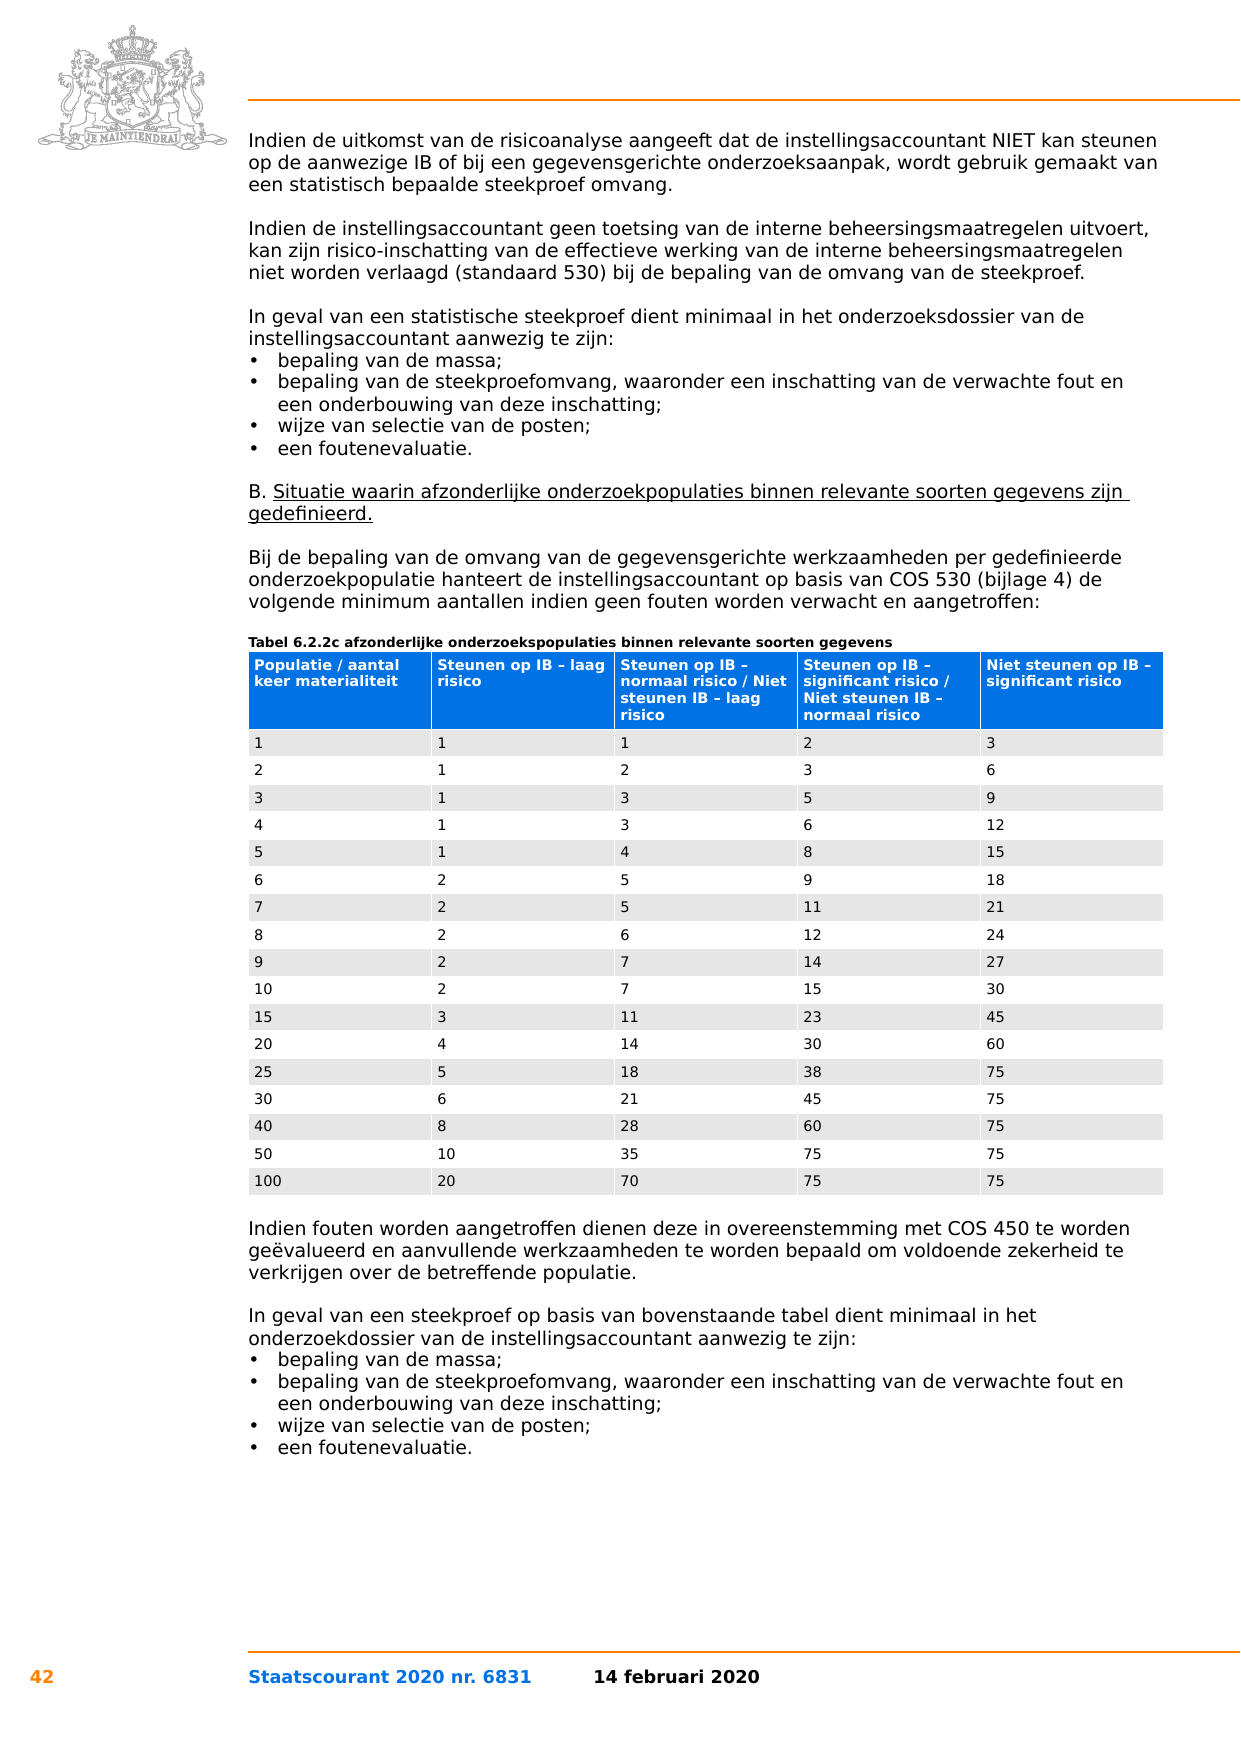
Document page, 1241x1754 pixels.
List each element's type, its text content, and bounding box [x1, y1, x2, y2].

table_cell Populatie / aantal keer materialiteit [249, 652, 431, 729]
table_cell 9 [798, 867, 980, 893]
table_cell 20 [432, 1168, 614, 1195]
table_cell 6 [432, 1086, 614, 1112]
table_cell 9 [249, 949, 431, 976]
table_cell 2 [432, 949, 614, 976]
table_cell 4 [432, 1031, 614, 1058]
table_cell 6 [798, 812, 980, 838]
table_cell 25 [249, 1059, 431, 1085]
table_cell 75 [981, 1086, 1163, 1112]
table_cell 8 [798, 840, 980, 866]
table_cell 1 [432, 812, 614, 838]
picture [38, 25, 227, 150]
table_cell 4 [249, 812, 431, 838]
table_cell 8 [249, 922, 431, 948]
table_cell 30 [249, 1086, 431, 1112]
table_cell Steunen op IB – normaal risico / Niet steunen IB – laag risico [615, 652, 797, 729]
text • bepaling van de massa; [248, 1349, 1163, 1371]
text Bij de bepaling van de omvang van de gegevensgerichte werkzaamheden per gedefinieerde onderzoekpopulatie hanteert de instellingsaccountant op basis van COS 530 (bijlage 4) de volgende minimum aantallen indien geen fouten worden verwacht en aangetroffen: [248, 547, 1163, 613]
table_cell 1 [249, 730, 431, 756]
table_cell Niet steunen op IB – significant risico [981, 652, 1163, 729]
table_cell 2 [432, 922, 614, 948]
table_cell 15 [981, 840, 1163, 866]
table_cell 7 [615, 949, 797, 976]
table_cell 2 [798, 730, 980, 756]
text In geval van een steekproef op basis van bovenstaande tabel dient minimaal in het onderzoekdossier van de instellingsaccountant aanwezig te zijn: [248, 1305, 1163, 1349]
table_cell 15 [249, 1004, 431, 1030]
table_cell 75 [981, 1141, 1163, 1167]
table_cell 2 [432, 894, 614, 921]
text Indien de instellingsaccountant geen toetsing van de interne beheersingsmaatregelen uitvoert, kan zijn risico-inschatting van de effectieve werking van de interne beheersingsmaatregelen niet worden verlaagd (standaard 530) bij de bepaling van de omvang van de steekproef. [248, 218, 1163, 284]
table_cell 1 [432, 730, 614, 756]
table_cell 18 [981, 867, 1163, 893]
table_cell 20 [249, 1031, 431, 1058]
table_cell 4 [615, 840, 797, 866]
table_cell 75 [981, 1114, 1163, 1140]
text • bepaling van de massa; [248, 349, 1163, 371]
table_cell 6 [981, 758, 1163, 784]
table_cell 100 [249, 1168, 431, 1195]
table_cell 3 [615, 785, 797, 811]
text B. Situatie waarin afzonderlijke onderzoekpopulaties binnen relevante soorten gegevens zijn gedefinieerd. [248, 481, 1163, 525]
text • een foutenevaluatie. [248, 1437, 1163, 1459]
table_cell 1 [432, 785, 614, 811]
table_cell 5 [432, 1059, 614, 1085]
table_header Tabel 6.2.2c afzonderlijke onderzoekspopulaties binnen relevante soorten gegevens [248, 635, 1163, 651]
table_cell 2 [432, 867, 614, 893]
table_cell 45 [981, 1004, 1163, 1030]
table_cell Steunen op IB – laag risico [432, 652, 614, 729]
table_cell 35 [615, 1141, 797, 1167]
table_cell 14 [615, 1031, 797, 1058]
table_cell 5 [615, 867, 797, 893]
table_cell 75 [981, 1059, 1163, 1085]
table_cell 10 [249, 977, 431, 1003]
text • een foutenevaluatie. [248, 437, 1163, 459]
text Indien fouten worden aangetroffen dienen deze in overeenstemming met COS 450 te worden geëvalueerd en aanvullende werkzaamheden te worden bepaald om voldoende zekerheid te verkrijgen over de betreffende populatie. [248, 1218, 1163, 1283]
table_cell 15 [798, 977, 980, 1003]
table_cell 2 [249, 758, 431, 784]
table_cell 21 [981, 894, 1163, 921]
text • bepaling van de steekproefomvang, waaronder een inschatting van de verwachte fout en een onderbouwing van deze inschatting; [248, 1371, 1163, 1415]
table_cell 45 [798, 1086, 980, 1112]
table_cell 12 [981, 812, 1163, 838]
table_cell 40 [249, 1114, 431, 1140]
table_cell 14 [798, 949, 980, 976]
table_cell 1 [432, 840, 614, 866]
table_cell 23 [798, 1004, 980, 1030]
table_cell 5 [615, 894, 797, 921]
table_cell 8 [432, 1114, 614, 1140]
table_cell 3 [798, 758, 980, 784]
table_cell 5 [249, 840, 431, 866]
table_cell 2 [615, 758, 797, 784]
text Indien de uitkomst van de risicoanalyse aangeeft dat de instellingsaccountant NIET kan steunen op de aanwezige IB of bij een gegevensgerichte onderzoeksaanpak, wordt gebruik gemaakt van een statistisch bepaalde steekproef omvang. [248, 130, 1163, 196]
table_cell 3 [615, 812, 797, 838]
table_cell 10 [432, 1141, 614, 1167]
table_cell Steunen op IB – significant risico / Niet steunen IB – normaal risico [798, 652, 980, 729]
table_cell 18 [615, 1059, 797, 1085]
table_cell 60 [798, 1114, 980, 1140]
table_cell 1 [615, 730, 797, 756]
table_cell 38 [798, 1059, 980, 1085]
table_cell 1 [432, 758, 614, 784]
table_cell 27 [981, 949, 1163, 976]
table_cell 9 [981, 785, 1163, 811]
table_cell 5 [798, 785, 980, 811]
table_cell 24 [981, 922, 1163, 948]
table_cell 75 [798, 1168, 980, 1195]
table_cell 7 [249, 894, 431, 921]
table_cell 2 [432, 977, 614, 1003]
table_cell 50 [249, 1141, 431, 1167]
text • bepaling van de steekproefomvang, waaronder een inschatting van de verwachte fout en een onderbouwing van deze inschatting; [248, 371, 1163, 415]
table_cell 11 [798, 894, 980, 921]
table_cell 3 [981, 730, 1163, 756]
table_cell 75 [798, 1141, 980, 1167]
table_cell 6 [615, 922, 797, 948]
table_cell 6 [249, 867, 431, 893]
table_cell 3 [249, 785, 431, 811]
table_cell 75 [981, 1168, 1163, 1195]
table_cell 60 [981, 1031, 1163, 1058]
table_cell 3 [432, 1004, 614, 1030]
table_cell 30 [981, 977, 1163, 1003]
text In geval van een statistische steekproef dient minimaal in het onderzoeksdossier van de instellingsaccountant aanwezig te zijn: [248, 306, 1163, 349]
table_cell 70 [615, 1168, 797, 1195]
table_cell 12 [798, 922, 980, 948]
table_cell 7 [615, 977, 797, 1003]
text • wijze van selectie van de posten; [248, 415, 1163, 437]
text • wijze van selectie van de posten; [248, 1415, 1163, 1437]
table_cell 11 [615, 1004, 797, 1030]
table_cell 28 [615, 1114, 797, 1140]
table_cell 21 [615, 1086, 797, 1112]
table_cell 30 [798, 1031, 980, 1058]
